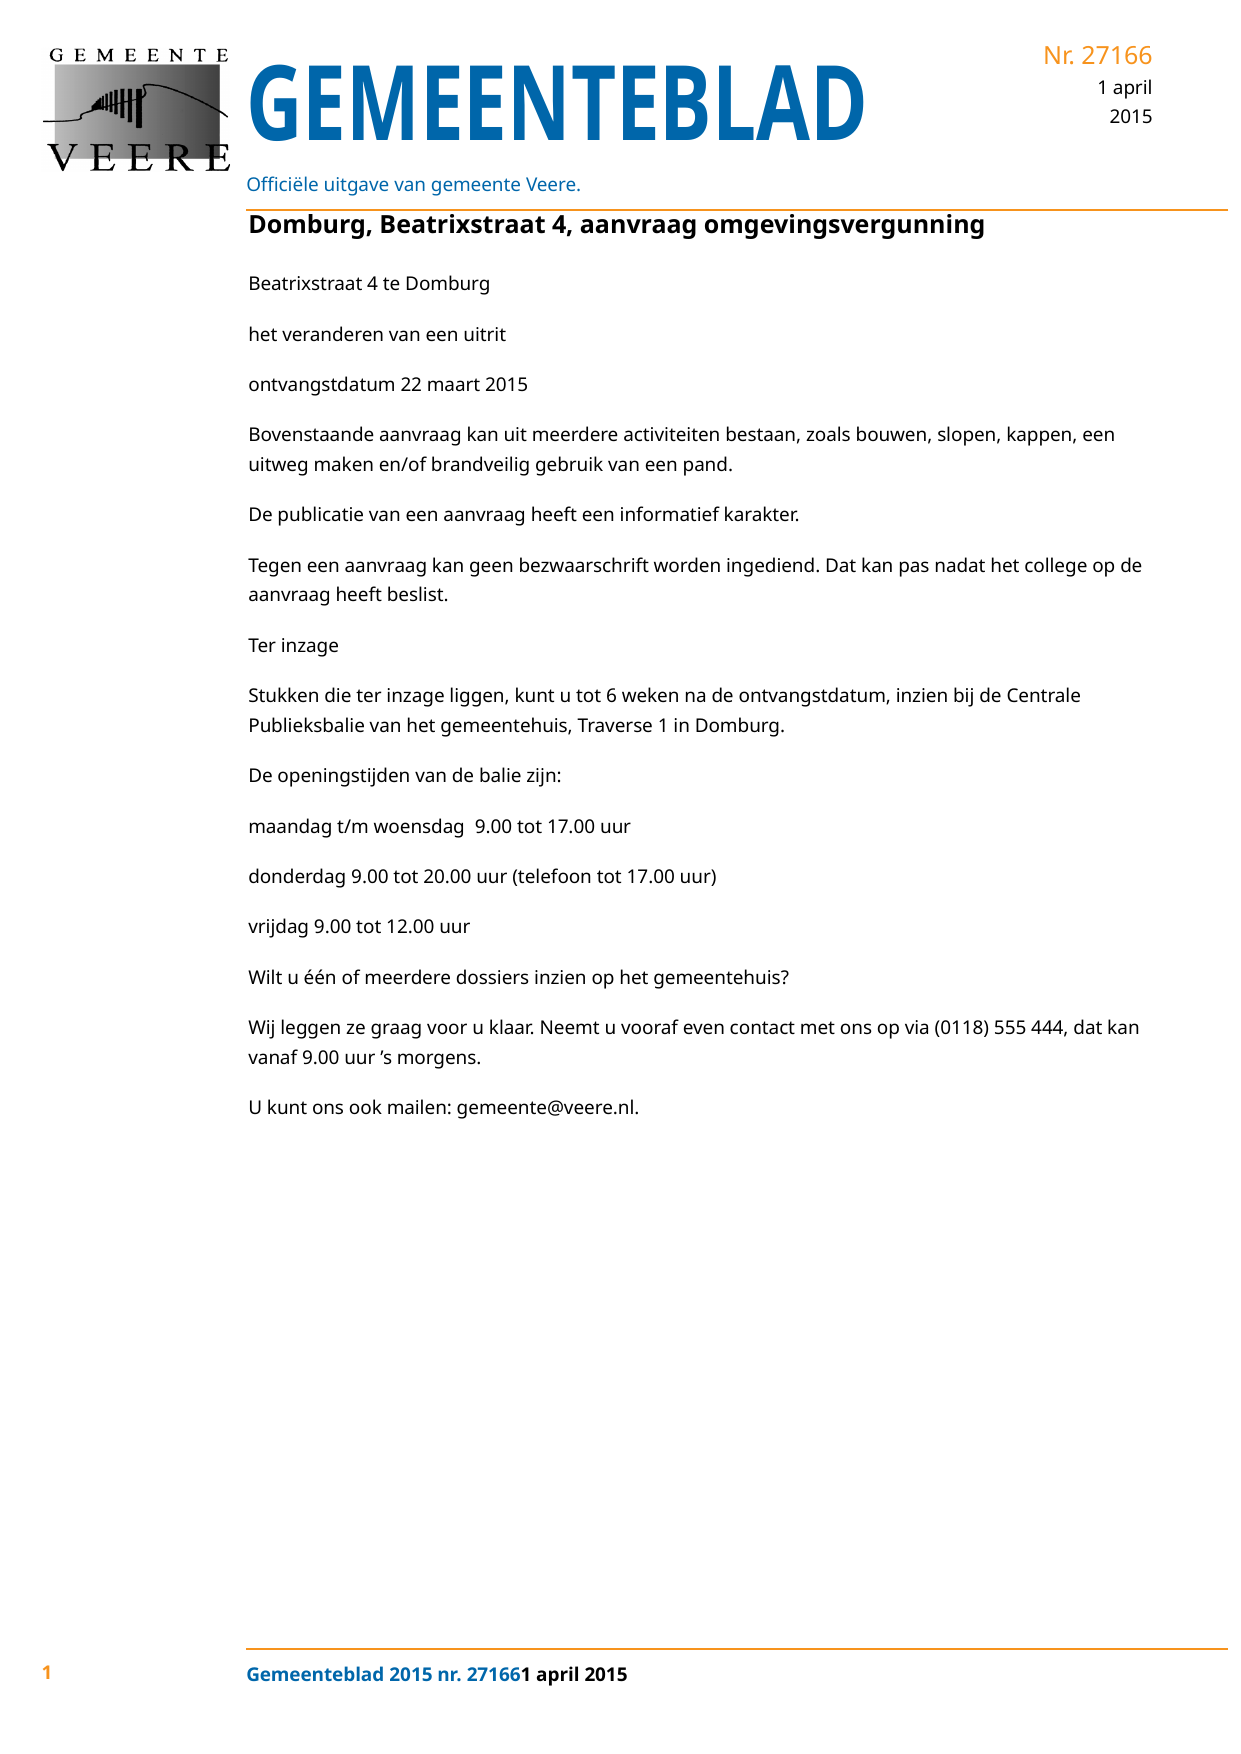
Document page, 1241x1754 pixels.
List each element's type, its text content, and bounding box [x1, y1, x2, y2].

picture [41, 47, 231, 172]
text donderdag 9.00 tot 20.00 uur (telefoon tot 17.00 uur) [248, 863, 1152, 889]
text U kunt ons ook mailen: gemeente@veere.nl. [248, 1094, 1152, 1120]
text het veranderen van een uitrit [248, 321, 1152, 346]
text Stukken die ter inzage liggen, kunt u tot 6 weken na de ontvangstdatum, inzien bij de Centrale Publieksbalie van het gemeentehuis, Traverse 1 in Domburg. [248, 682, 1152, 738]
text Wilt u één of meerdere dossiers inzien op het gemeentehuis? [248, 964, 1152, 990]
text Beatrixstraat 4 te Domburg [248, 270, 1152, 296]
text De publicatie van een aanvraag heeft een informatief karakter. [248, 502, 1152, 527]
text maandag t/m woensdag 9.00 tot 17.00 uur [248, 813, 1152, 838]
text De openingstijden van de balie zijn: [248, 762, 1152, 788]
text Bovenstaande aanvraag kan uit meerdere activiteiten bestaan, zoals bouwen, slopen, kappen, een uitweg maken en/of brandveilig gebruik van een pand. [248, 422, 1152, 477]
text ontvangstdatum 22 maart 2015 [248, 371, 1152, 397]
text Tegen een aanvraag kan geen bezwaarschrift worden ingediend. Dat kan pas nadat het college op de aanvraag heeft beslist. [248, 552, 1152, 607]
text Ter inzage [248, 632, 1152, 658]
text Wij leggen ze graag voor u klaar. Neemt u vooraf even contact met ons op via (0118) 555 444, dat kan vanaf 9.00 uur ’s morgens. [248, 1014, 1152, 1070]
text vrijdag 9.00 tot 12.00 uur [248, 914, 1152, 939]
text Domburg, Beatrixstraat 4, aanvraag omgevingsvergunning [248, 211, 1152, 241]
